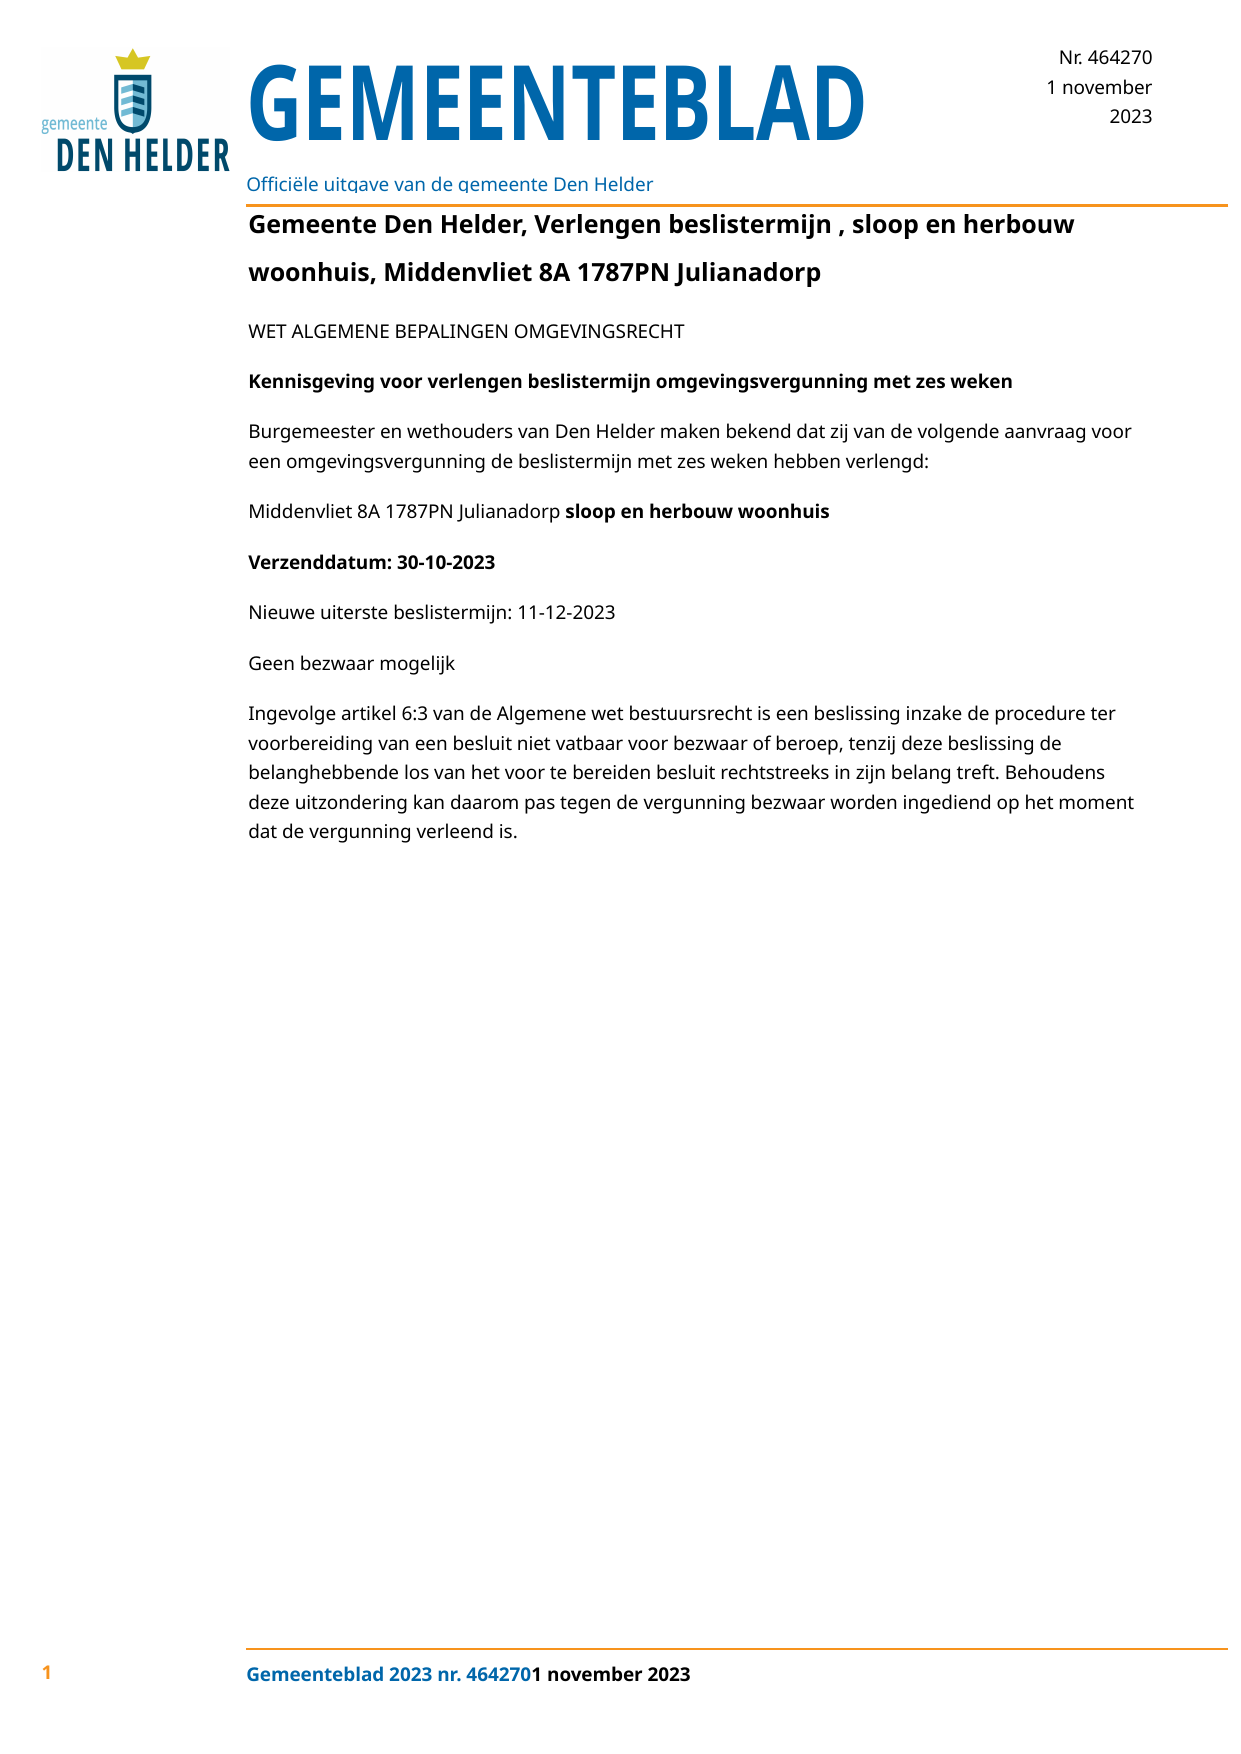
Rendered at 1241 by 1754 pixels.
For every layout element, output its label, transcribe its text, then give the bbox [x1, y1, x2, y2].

text Nieuwe uiterste beslistermijn: 11-12-2023 [248, 599, 1152, 625]
picture [182, 144, 187, 165]
picture [41, 47, 231, 172]
text Ingevolge artikel 6:3 van de Algemene wet bestuursrecht is een beslissing inzake de procedure ter voorbereiding van een besluit niet vatbaar voor bezwaar of beroep, tenzij deze beslissing de belanghebbende los van het voor te bereiden besluit rechtstreeks in zijn belang treft. Behoudens deze uitzondering kan daarom pas tegen de vergunning bezwaar worden ingediend op het moment dat de vergunning verleend is. [248, 700, 1152, 844]
text WET ALGEMENE BEPALINGEN OMGEVINGSRECHT [248, 318, 1152, 344]
picture [130, 157, 135, 172]
picture [63, 144, 68, 165]
text Geen bezwaar mogelijk [248, 650, 1152, 676]
picture [220, 160, 224, 172]
text Burgemeester en wethouders van Den Helder maken bekend dat zij van de volgende aanvraag voor een omgevingsvergunning de beslistermijn met zes weken hebben verlengd: [248, 419, 1152, 474]
text Middenvliet 8A 1787PN Julianadorp sloop en herbouw woonhuis [248, 499, 1152, 524]
picture [100, 154, 106, 172]
text Gemeente Den Helder, Verlengen beslistermijn , sloop en herbouw woonhuis, Middenvliet 8A 1787PN Julianadorp [248, 207, 1152, 288]
text Kennisgeving voor verlengen beslistermijn omgevingsvergunning met zes weken [248, 368, 1152, 394]
text Verzenddatum: 30-10-2023 [248, 549, 1152, 575]
